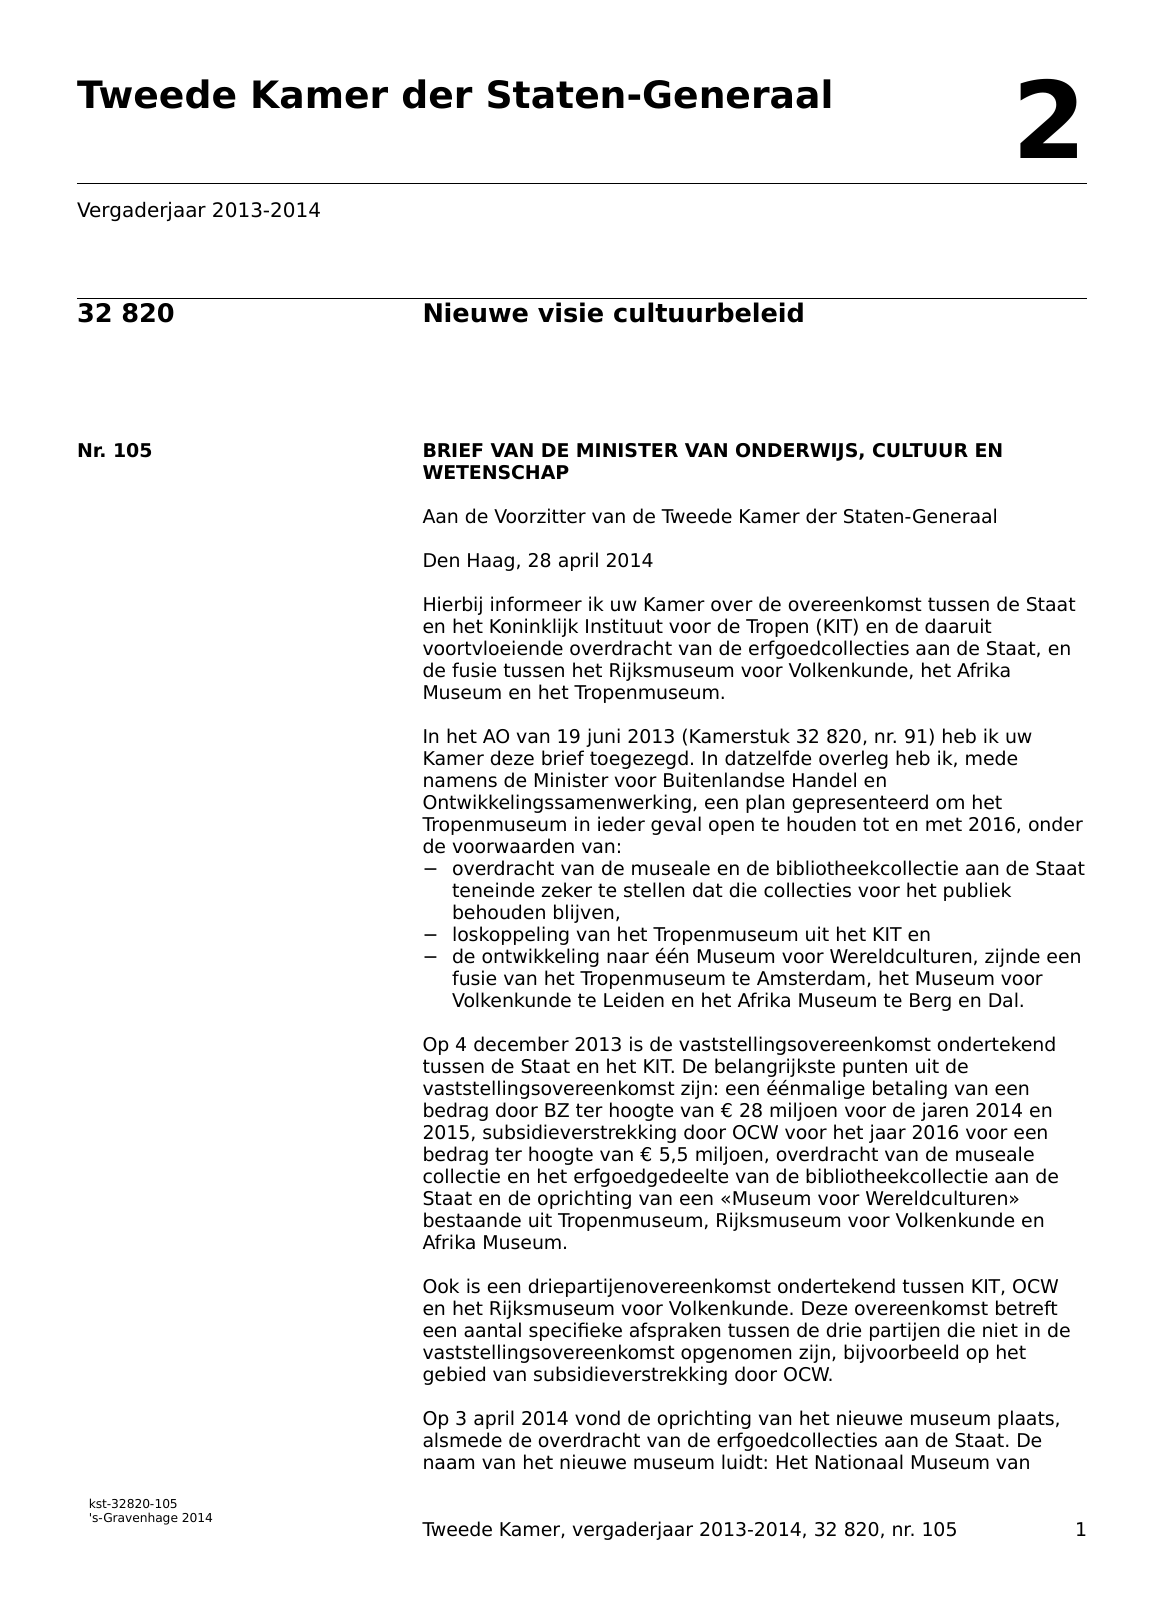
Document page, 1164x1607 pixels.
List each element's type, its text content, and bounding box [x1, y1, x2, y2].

text Aan de Voorzitter van de Tweede Kamer der Staten-Generaal [422, 506, 1087, 528]
text kst-32820-105 [88, 1497, 323, 1511]
table_header Tweede Kamer der Staten-Generaal [77, 59, 886, 183]
text Op 4 december 2013 is de vaststellingsovereenkomst ondertekend tussen de Staat en het KIT. De belangrijkste punten uit de vaststellingsovereenkomst zijn: een éénmalige betaling van een bedrag door BZ ter hoogte van € 28 miljoen voor de jaren 2014 en 2015, subsidieverstrekking door OCW voor het jaar 2016 voor een bedrag ter hoogte van € 5,5 miljoen, overdracht van de museale collectie en het erfgoedgedeelte van de bibliotheekcollectie aan de Staat en de oprichting van een «Museum voor Wereldculturen» bestaande uit Tropenmuseum, Rijksmuseum voor Volkenkunde en Afrika Museum. [422, 1034, 1087, 1254]
text − loskoppeling van het Tropenmuseum uit het KIT en [422, 924, 1087, 946]
text 's-Gravenhage 2014 [88, 1511, 323, 1525]
text Hierbij informeer ik uw Kamer over de overeenkomst tussen de Staat en het Koninklijk Instituut voor de Tropen (KIT) en de daaruit voortvloeiende overdracht van de erfgoedcollecties aan de Staat, en de fusie tussen het Rijksmuseum voor Volkenkunde, het Afrika Museum en het Tropenmuseum. [422, 594, 1087, 704]
table_header 2 [886, 59, 1087, 183]
text In het AO van 19 juni 2013 (Kamerstuk 32 820, nr. 91) heb ik uw Kamer deze brief toegezegd. In datzelfde overleg heb ik, mede namens de Minister voor Buitenlandse Handel en Ontwikkelingssamenwerking, een plan gepresenteerd om het Tropenmuseum in ieder geval open te houden tot en met 2016, onder de voorwaarden van: [422, 726, 1087, 858]
text − de ontwikkeling naar één Museum voor Wereldculturen, zijnde een fusie van het Tropenmuseum te Amsterdam, het Museum voor Volkenkunde te Leiden en het Afrika Museum te Berg en Dal. [422, 946, 1087, 1012]
table_cell Vergaderjaar 2013-2014 [77, 184, 1087, 298]
text Den Haag, 28 april 2014 [422, 550, 1087, 572]
subtitle 32 820 Nieuwe visie cultuurbeleid [77, 299, 1087, 329]
text Ook is een driepartijenovereenkomst ondertekend tussen KIT, OCW en het Rijksmuseum voor Volkenkunde. Deze overeenkomst betreft een aantal specifieke afspraken tussen de drie partijen die niet in de vaststellingsovereenkomst opgenomen zijn, bijvoorbeeld op het gebied van subsidieverstrekking door OCW. [422, 1276, 1087, 1386]
subtitle Nr. 105 BRIEF VAN DE MINISTER VAN ONDERWIJS, CULTUUR EN WETENSCHAP [77, 440, 1087, 484]
text Op 3 april 2014 vond de oprichting van het nieuwe museum plaats, alsmede de overdracht van de erfgoedcollecties aan de Staat. De naam van het nieuwe museum luidt: Het Nationaal Museum van [422, 1408, 1087, 1474]
text − overdracht van de museale en de bibliotheekcollectie aan de Staat teneinde zeker te stellen dat die collecties voor het publiek behouden blijven, [422, 858, 1087, 924]
